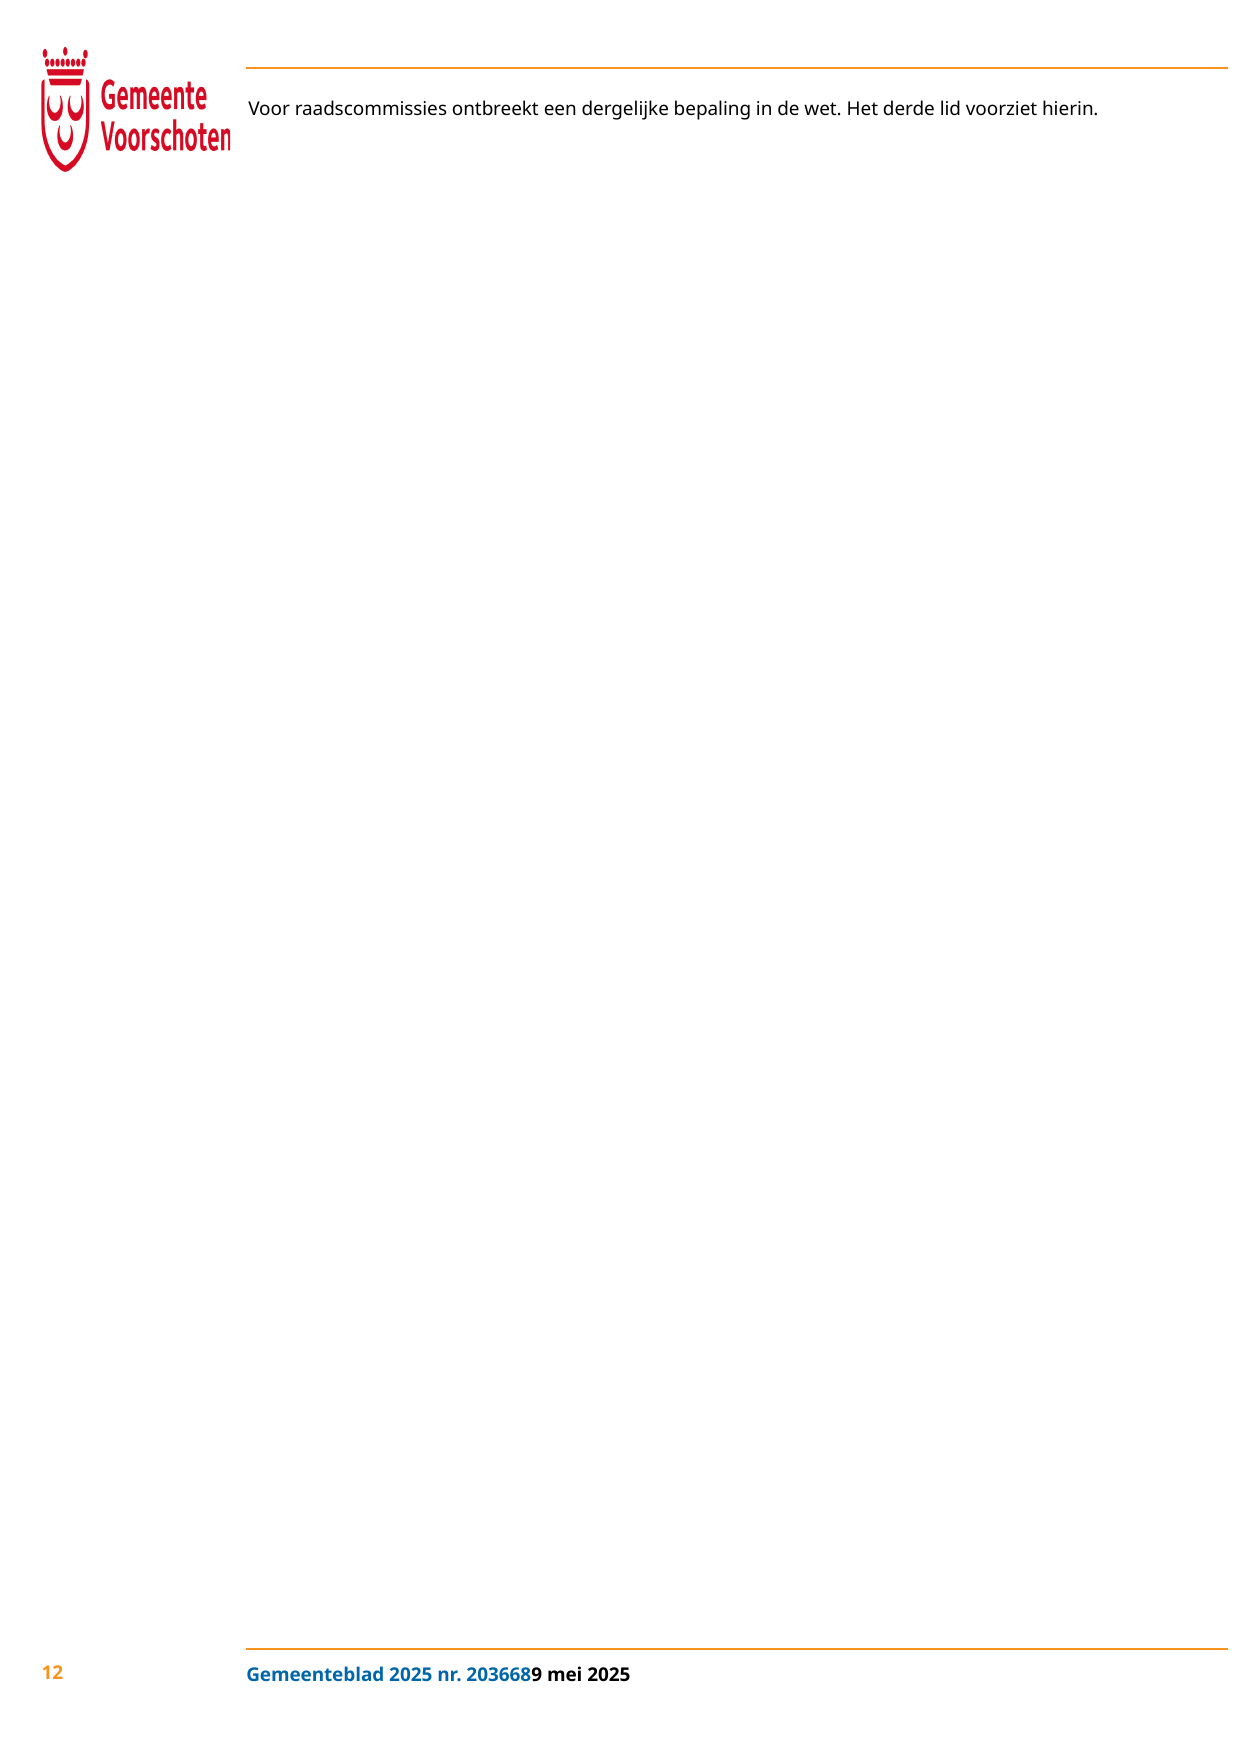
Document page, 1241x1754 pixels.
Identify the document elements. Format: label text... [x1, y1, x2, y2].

picture [41, 47, 231, 172]
text Voor raadscommissies ontbreekt een dergelijke bepaling in de wet. Het derde lid voorziet hierin. [248, 95, 1152, 121]
